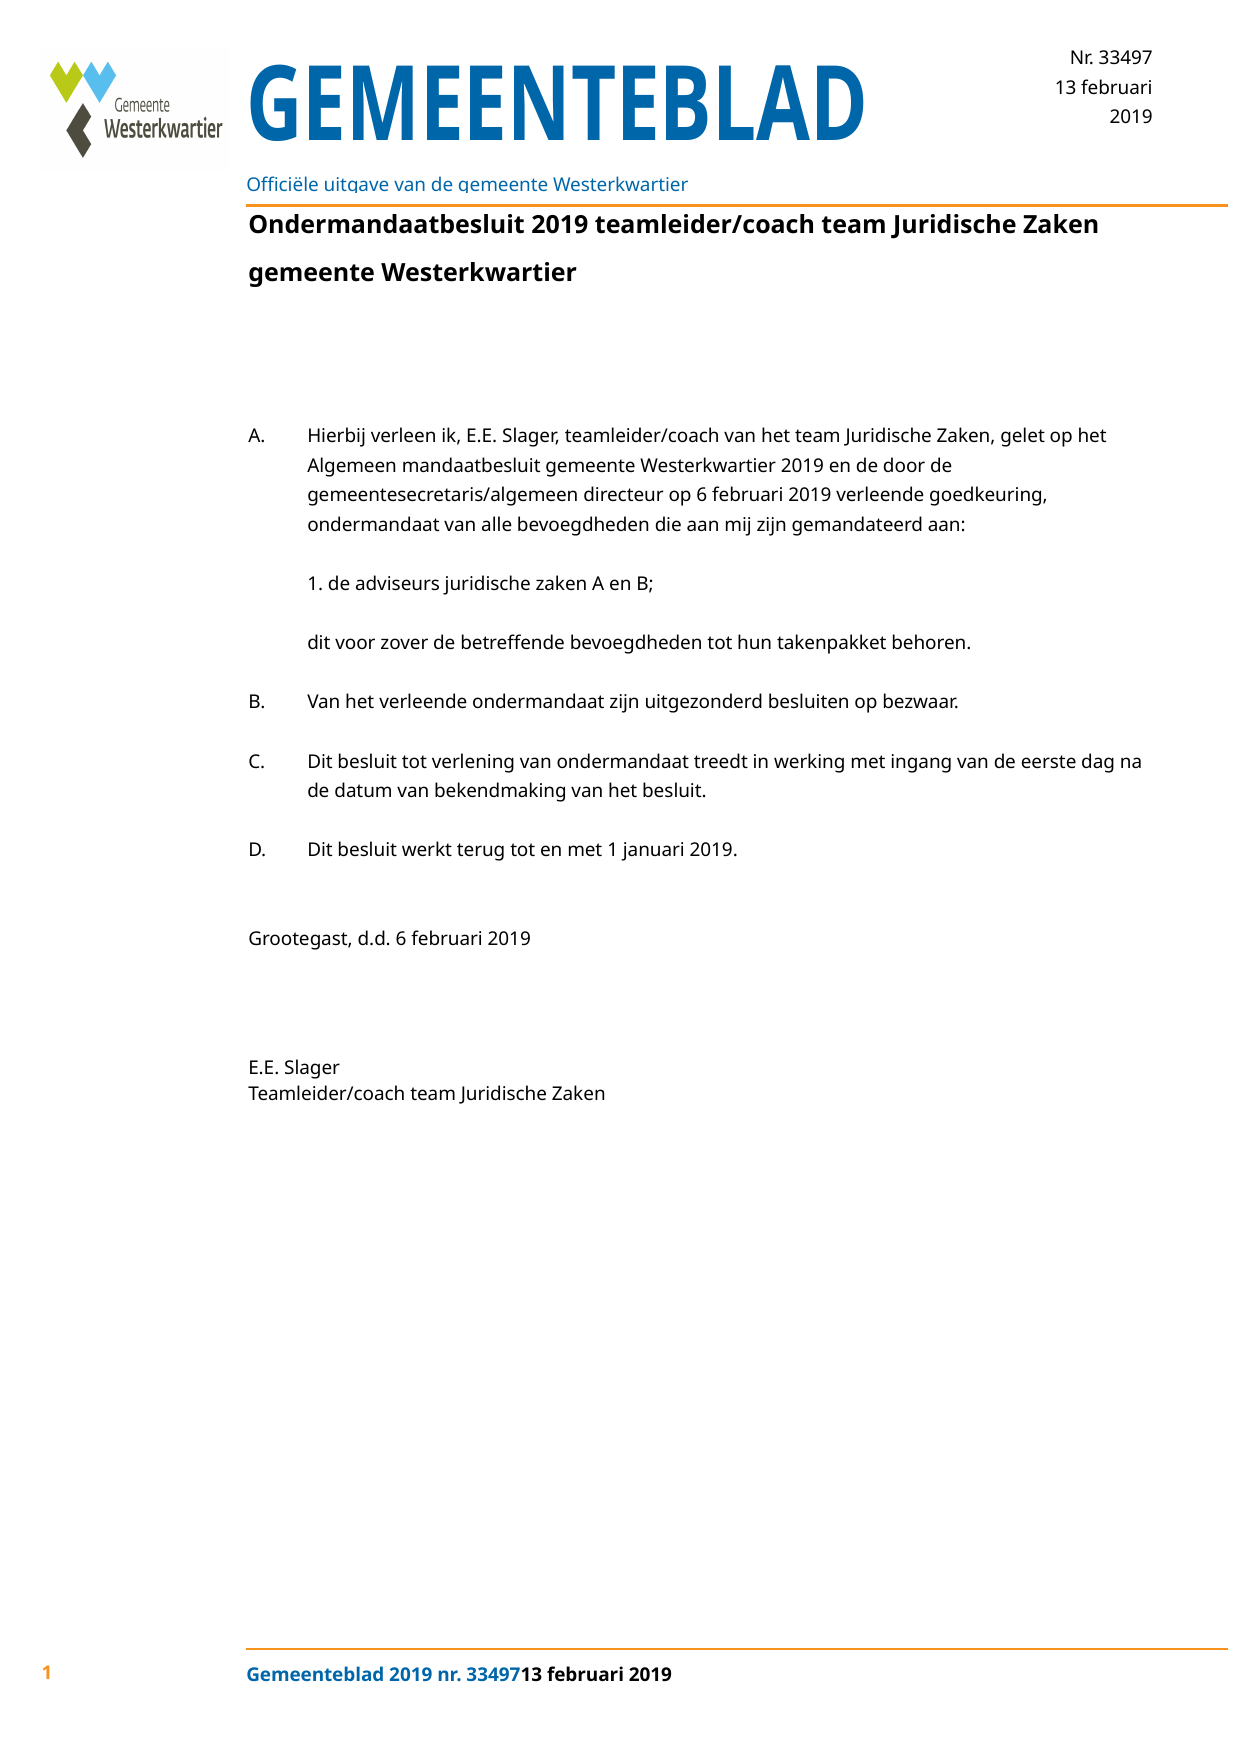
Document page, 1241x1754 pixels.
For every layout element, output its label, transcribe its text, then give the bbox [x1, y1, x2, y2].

text Grootegast, d.d. 6 februari 2019 [248, 925, 1152, 951]
list dit voor zover de betreffende bevoegdheden tot hun takenpakket behoren. [248, 629, 1152, 655]
picture [41, 47, 231, 172]
text E.E. Slager [248, 1054, 1152, 1080]
list Dit besluit tot verlening van ondermandaat treedt in werking met ingang van de eerste dag na de datum van bekendmaking van het besluit. [248, 748, 1152, 803]
list Van het verleende ondermandaat zijn uitgezonderd besluiten op bezwaar. [248, 689, 1152, 714]
list Hierbij verleen ik, E.E. Slager, teamleider/coach van het team Juridische Zaken, gelet op het Algemeen mandaatbesluit gemeente Westerkwartier 2019 en de door de gemeentesecretaris/algemeen directeur op 6 februari 2019 verleende goedkeuring, ondermandaat van alle bevoegdheden die aan mij zijn gemandateerd aan: [248, 422, 1152, 537]
list 1. de adviseurs juridische zaken A en B; [248, 570, 1152, 596]
text Teamleider/coach team Juridische Zaken [248, 1080, 1152, 1106]
list Dit besluit werkt terug tot en met 1 januari 2019. [248, 837, 1152, 862]
text Ondermandaatbesluit 2019 teamleider/coach team Juridische Zaken gemeente Westerkwartier [248, 207, 1152, 288]
